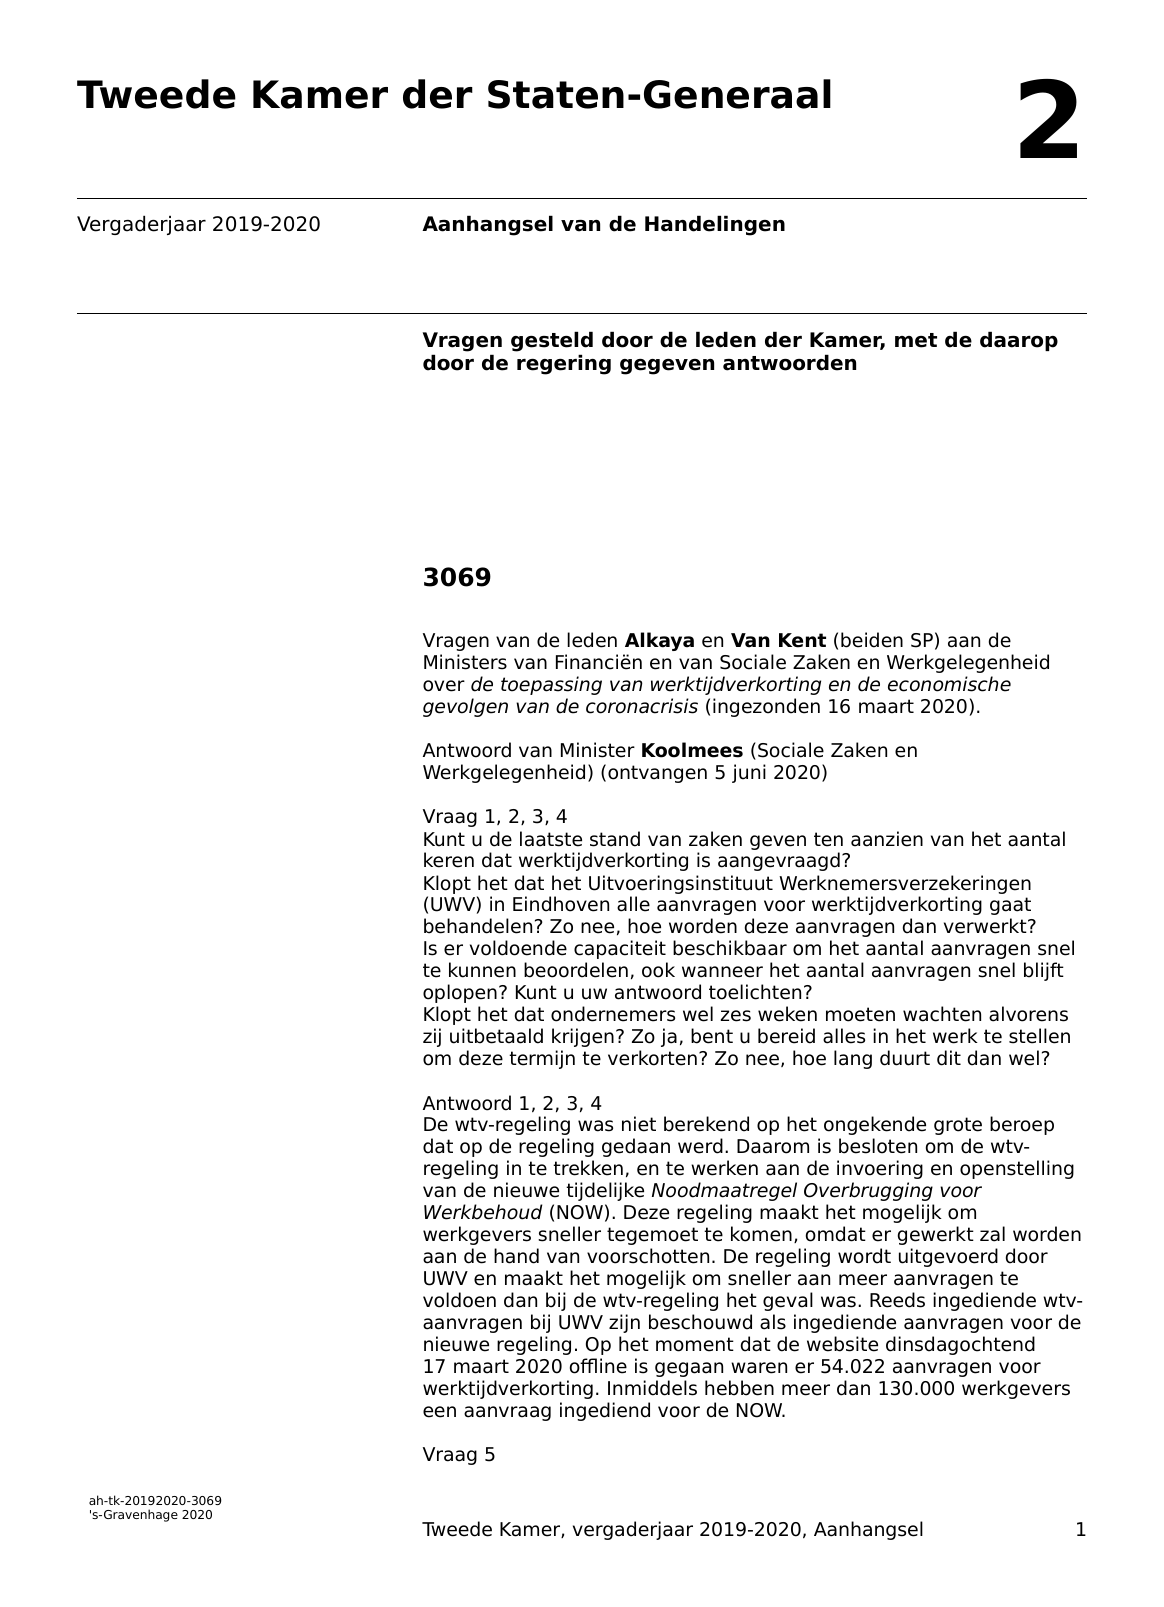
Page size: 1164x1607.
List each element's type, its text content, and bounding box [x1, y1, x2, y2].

table_header Tweede Kamer der Staten-Generaal [77, 59, 886, 198]
text Klopt het dat ondernemers wel zes weken moeten wachten alvorens zij uitbetaald krijgen? Zo ja, bent u bereid alles in het werk te stellen om deze termijn te verkorten? Zo nee, hoe lang duurt dit dan wel? [422, 1004, 1087, 1070]
text 's-Gravenhage 2020 [88, 1508, 323, 1522]
text Antwoord 1, 2, 3, 4 [422, 1092, 1087, 1114]
text Vraag 1, 2, 3, 4 [422, 806, 1087, 828]
table_header 2 [886, 59, 1087, 198]
text Is er voldoende capaciteit beschikbaar om het aantal aanvragen snel te kunnen beoordelen, ook wanneer het aantal aanvragen snel blijft oplopen? Kunt u uw antwoord toelichten? [422, 938, 1087, 1004]
text De wtv-regeling was niet berekend op het ongekende grote beroep dat op de regeling gedaan werd. Daarom is besloten om de wtv-regeling in te trekken, en te werken aan de invoering en openstelling van de nieuwe tijdelijke Noodmaatregel Overbrugging voor Werkbehoud (NOW). Deze regeling maakt het mogelijk om werkgevers sneller tegemoet te komen, omdat er gewerkt zal worden aan de hand van voorschotten. De regeling wordt uitgevoerd door UWV en maakt het mogelijk om sneller aan meer aanvragen te voldoen dan bij de wtv-regeling het geval was. Reeds ingediende wtv-aanvragen bij UWV zijn beschouwd als ingediende aanvragen voor de nieuwe regeling. Op het moment dat de website dinsdagochtend 17 maart 2020 offline is gegaan waren er 54.022 aanvragen voor werktijdverkorting. Inmiddels hebben meer dan 130.000 werkgevers een aanvraag ingediend voor de NOW. [422, 1114, 1087, 1422]
text Vragen van de leden Alkaya en Van Kent (beiden SP) aan de Ministers van Financiën en van Sociale Zaken en Werkgelegenheid over de toepassing van werktijdverkorting en de economische gevolgen van de coronacrisis (ingezonden 16 maart 2020). [422, 630, 1087, 718]
text 3069 [422, 563, 1087, 592]
text Klopt het dat het Uitvoeringsinstituut Werknemersverzekeringen (UWV) in Eindhoven alle aanvragen voor werktijdverkorting gaat behandelen? Zo nee, hoe worden deze aanvragen dan verwerkt? [422, 872, 1087, 938]
table_cell Vergaderjaar 2019-2020 [77, 199, 422, 313]
text Antwoord van Minister Koolmees (Sociale Zaken en Werkgelegenheid) (ontvangen 5 juni 2020) [422, 740, 1087, 784]
text Kunt u de laatste stand van zaken geven ten aanzien van het aantal keren dat werktijdverkorting is aangevraagd? [422, 828, 1087, 872]
text Vraag 5 [422, 1444, 1087, 1466]
table_cell Aanhangsel van de Handelingen [422, 199, 1087, 313]
table_cell Vragen gesteld door de leden der Kamer, met de daarop door de regering gegeven antwoorden [422, 314, 1087, 375]
table_cell [77, 314, 422, 375]
text ah-tk-20192020-3069 [88, 1494, 323, 1508]
